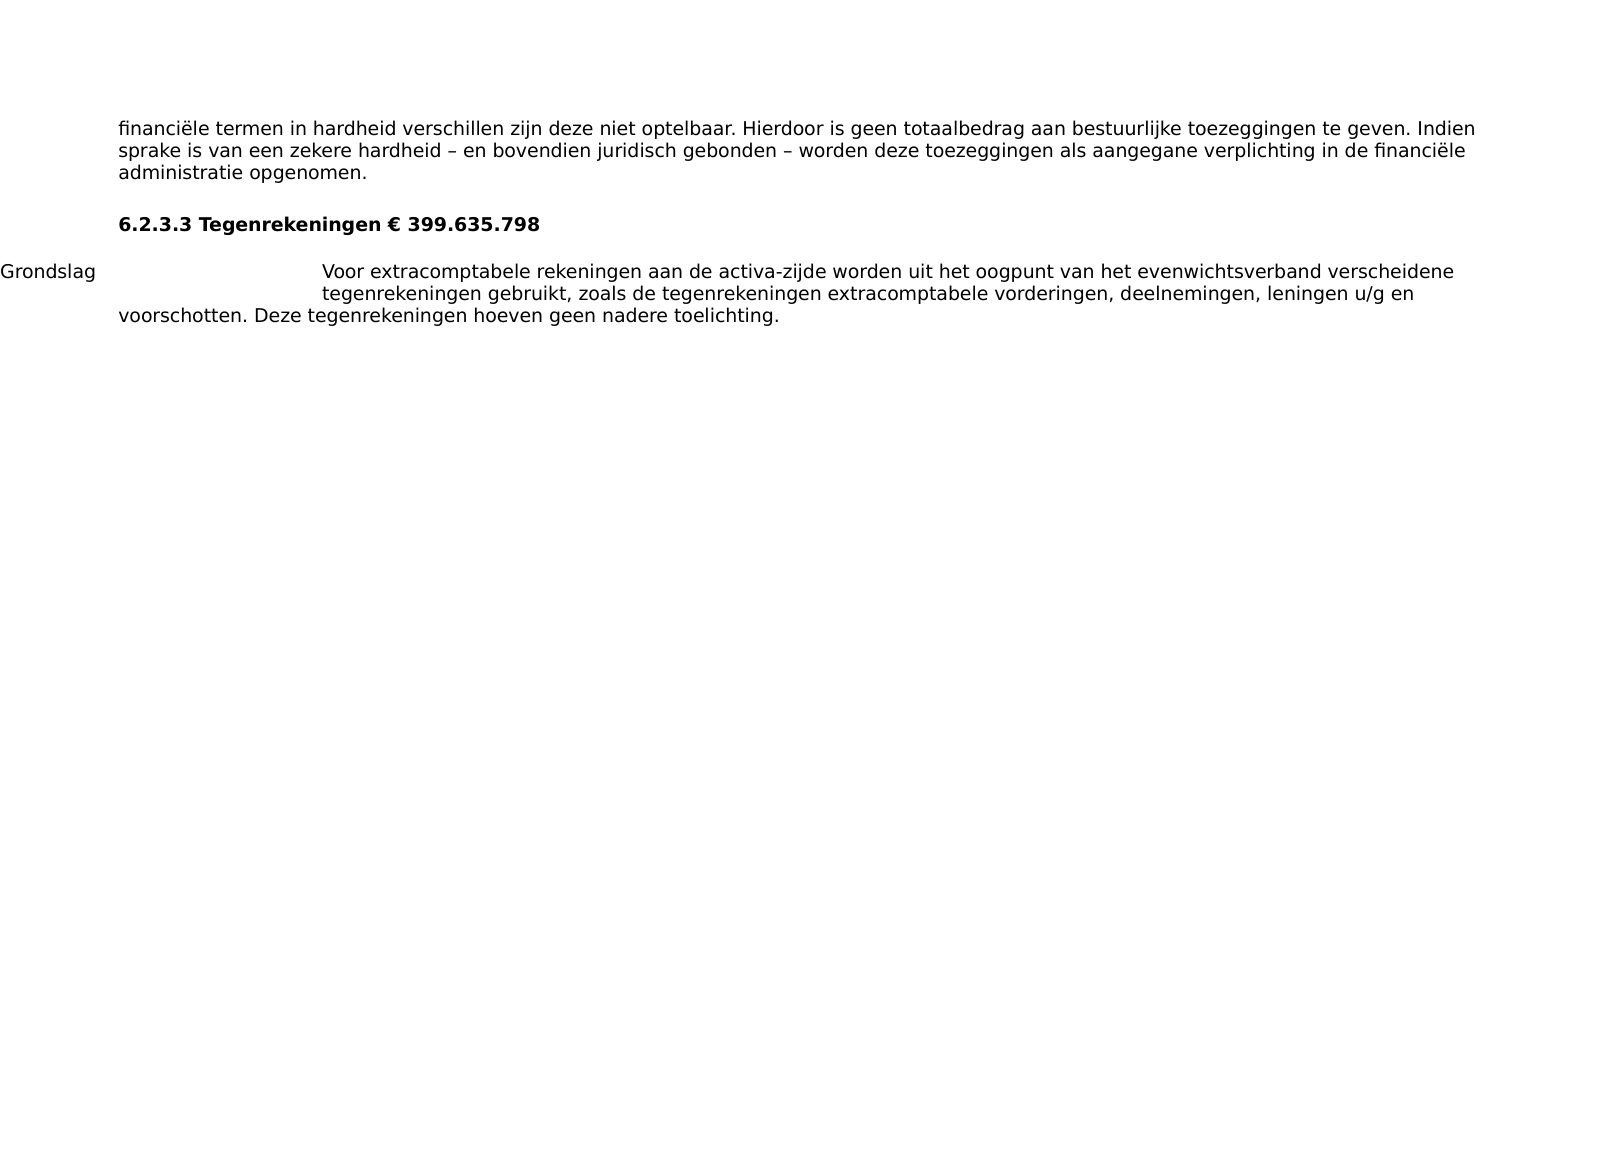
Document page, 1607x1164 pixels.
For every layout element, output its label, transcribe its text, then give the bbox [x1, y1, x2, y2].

text Voor extracomptabele rekeningen aan de activa-zijde worden uit het oogpunt van het evenwichtsverband verscheidene tegenrekeningen gebruikt, zoals de tegenrekeningen extracomptabele vorderingen, deelnemingen, leningen u/g en voorschotten. Deze tegenrekeningen hoeven geen nadere toelichting. [0, 261, 1488, 327]
text financiële termen in hardheid verschillen zijn deze niet optelbaar. Hierdoor is geen totaalbedrag aan bestuurlijke toezeggingen te geven. Indien sprake is van een zekere hardheid – en bovendien juridisch gebonden – worden deze toezeggingen als aangegane verplichting in de financiële administratie opgenomen. [118, 118, 1488, 184]
subtitle 6.2.3.3 Tegenrekeningen € 399.635.798 [118, 214, 1488, 236]
text Grondslag [0, 261, 322, 283]
